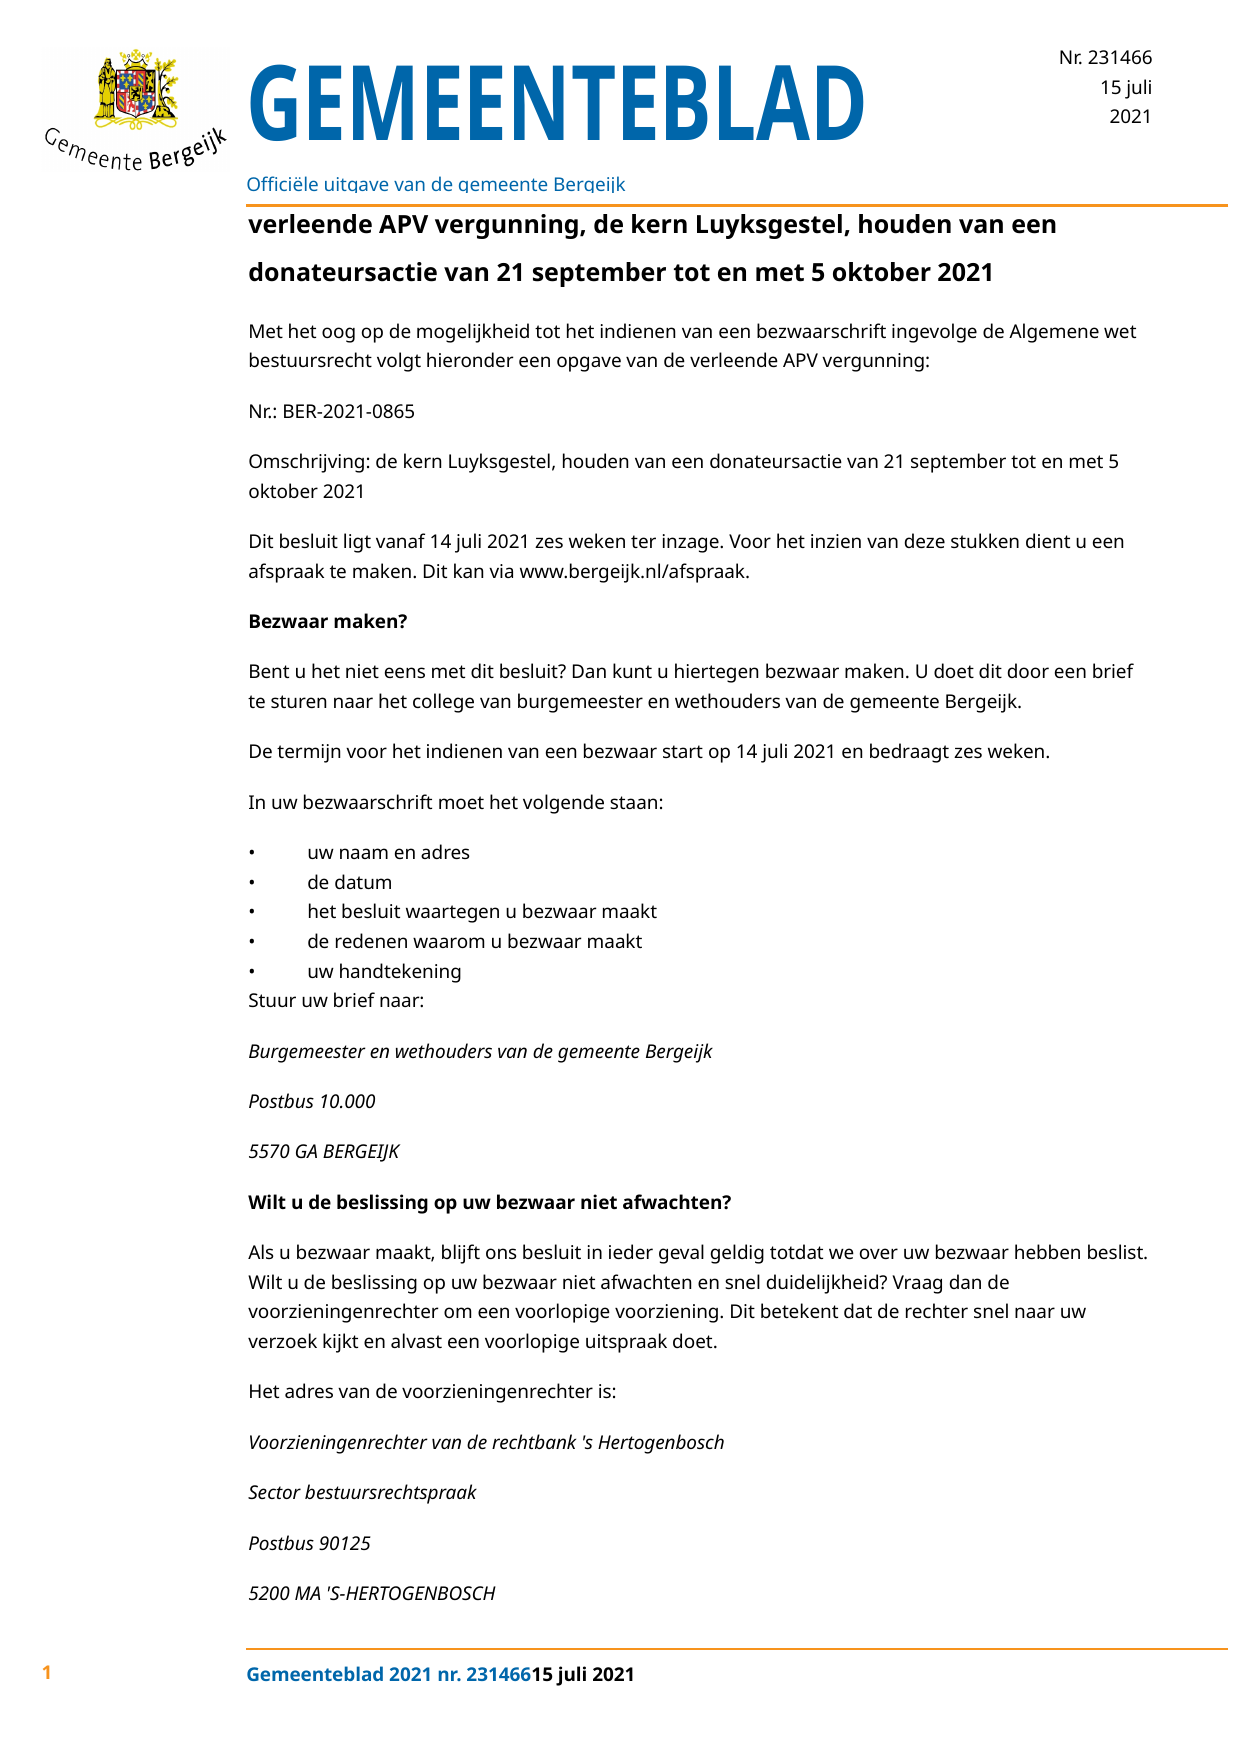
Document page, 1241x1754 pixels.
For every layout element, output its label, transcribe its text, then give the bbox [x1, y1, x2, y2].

text Wilt u de beslissing op uw bezwaar niet afwachten? [248, 1189, 1152, 1215]
text verleende APV vergunning, de kern Luyksgestel, houden van een donateursactie van 21 september tot en met 5 oktober 2021 [248, 207, 1152, 288]
text Postbus 90125 [248, 1530, 1152, 1556]
list het besluit waartegen u bezwaar maakt [248, 899, 1152, 924]
text 5570 GA BERGEIJK [248, 1139, 1152, 1164]
text Postbus 10.000 [248, 1088, 1152, 1114]
list de datum [248, 869, 1152, 895]
list uw naam en adres [248, 839, 1152, 865]
text Als u bezwaar maakt, blijft ons besluit in ieder geval geldig totdat we over uw bezwaar hebben beslist. Wilt u de beslissing op uw bezwaar niet afwachten en snel duidelijkheid? Vraag dan de voorzieningenrechter om een voorlopige voorziening. Dit betekent dat de rechter snel naar uw verzoek kijkt en alvast een voorlopige uitspraak doet. [248, 1239, 1152, 1354]
text Bezwaar maken? [248, 608, 1152, 634]
list uw handtekening [248, 958, 1152, 984]
text Bent u het niet eens met dit besluit? Dan kunt u hiertegen bezwaar maken. U doet dit door een brief te sturen naar het college van burgemeester en wethouders van de gemeente Bergeijk. [248, 659, 1152, 714]
text Dit besluit ligt vanaf 14 juli 2021 zes weken ter inzage. Voor het inzien van deze stukken dient u een afspraak te maken. Dit kan via www.bergeijk.nl/afspraak. [248, 528, 1152, 584]
text Burgemeester en wethouders van de gemeente Bergeijk [248, 1038, 1152, 1064]
text Voorzieningenrechter van de rechtbank 's Hertogenbosch [248, 1429, 1152, 1455]
text Sector bestuursrechtspraak [248, 1479, 1152, 1505]
text Nr.: BER-2021-0865 [248, 398, 1152, 424]
text De termijn voor het indienen van een bezwaar start op 14 juli 2021 en bedraagt zes weken. [248, 739, 1152, 764]
text Omschrijving: de kern Luyksgestel, houden van een donateursactie van 21 september tot en met 5 oktober 2021 [248, 448, 1152, 504]
text In uw bezwaarschrift moet het volgende staan: [248, 789, 1152, 815]
text 5200 MA 'S-HERTOGENBOSCH [248, 1580, 1152, 1606]
text Het adres van de voorzieningenrechter is: [248, 1379, 1152, 1404]
picture [41, 47, 231, 172]
text Stuur uw brief naar: [248, 987, 1152, 1013]
text Met het oog op de mogelijkheid tot het indienen van een bezwaarschrift ingevolge de Algemene wet bestuursrecht volgt hieronder een opgave van de verleende APV vergunning: [248, 318, 1152, 373]
list de redenen waarom u bezwaar maakt [248, 928, 1152, 954]
